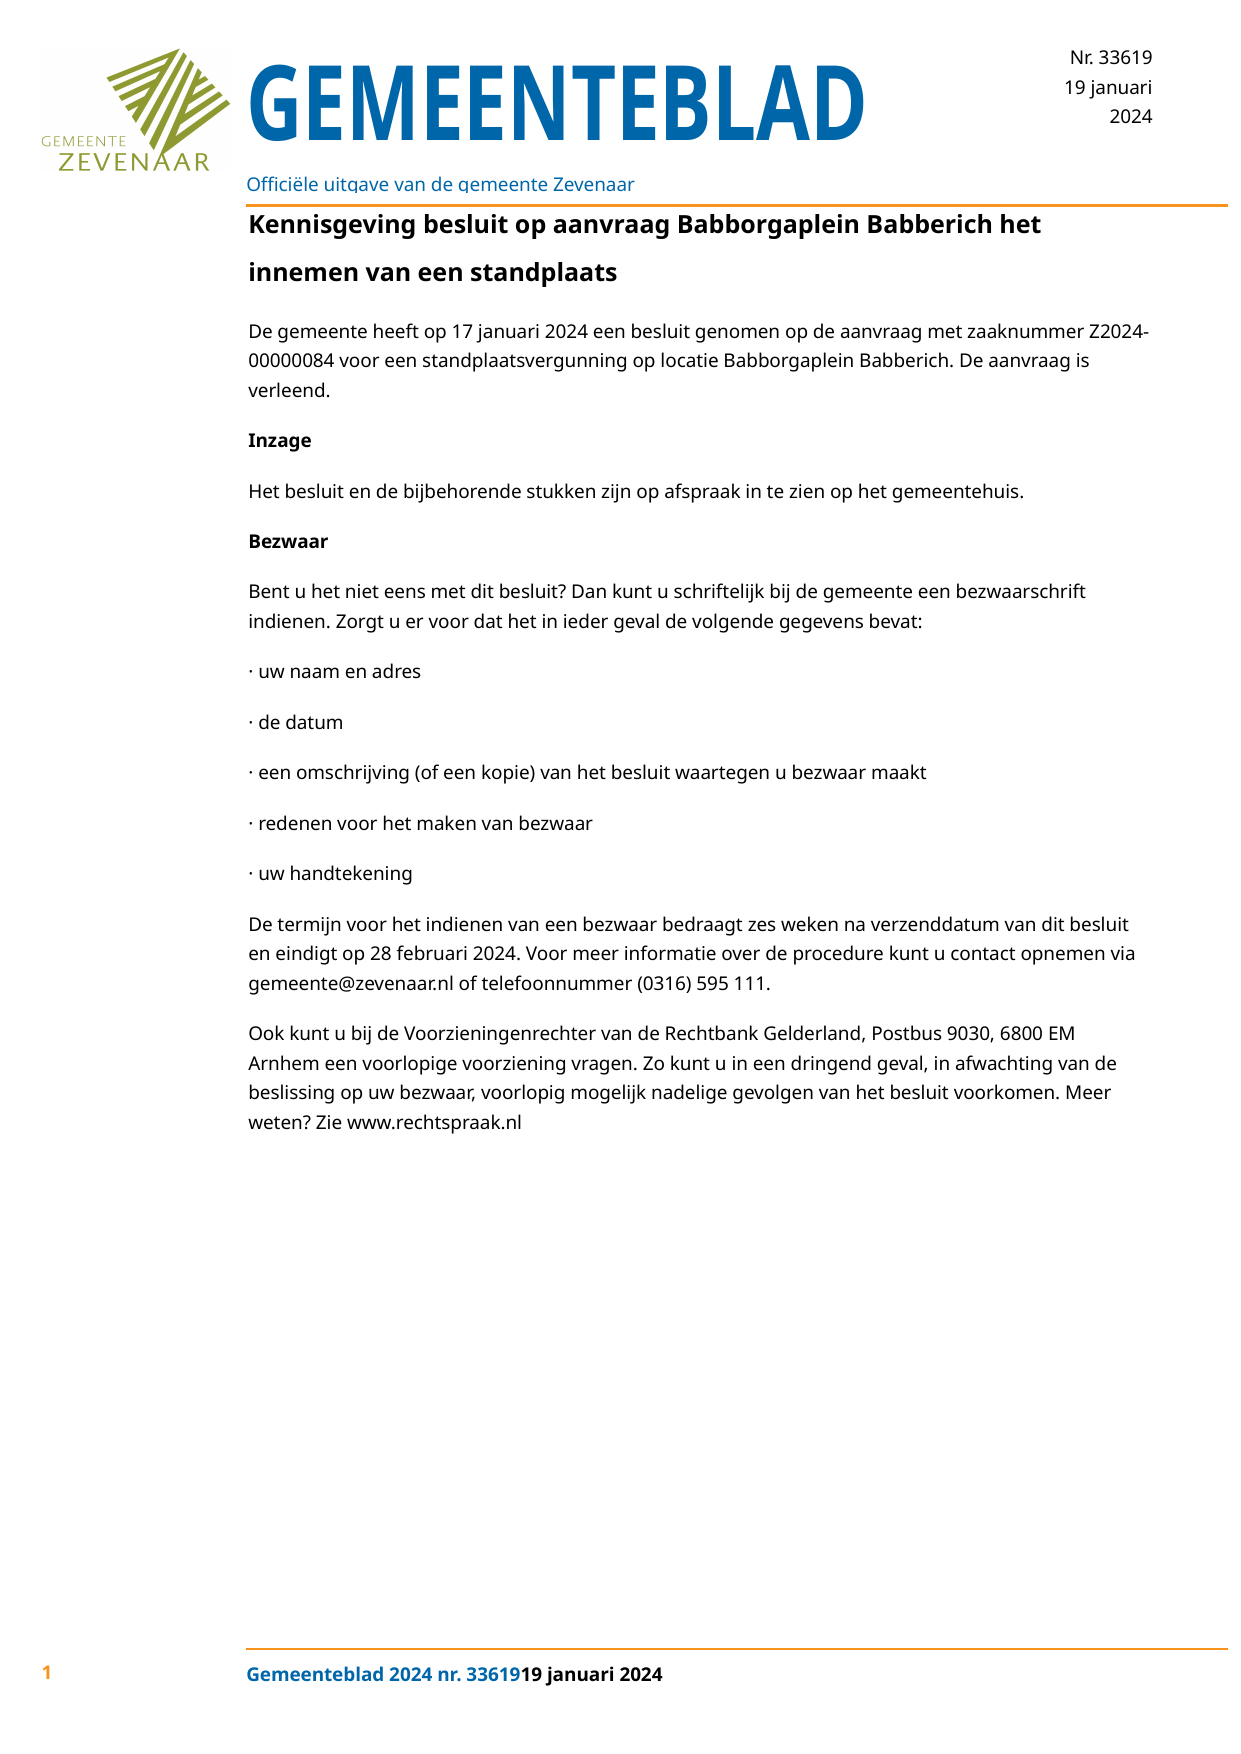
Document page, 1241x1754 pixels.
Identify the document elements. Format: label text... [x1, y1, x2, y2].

text Kennisgeving besluit op aanvraag Babborgaplein Babberich het innemen van een standplaats [248, 207, 1152, 288]
text · uw naam en adres [248, 659, 1152, 684]
text Inzage [248, 427, 1152, 453]
picture [41, 47, 231, 172]
text · redenen voor het maken van bezwaar [248, 810, 1152, 836]
text De termijn voor het indienen van een bezwaar bedraagt zes weken na verzenddatum van dit besluit en eindigt op 28 februari 2024. Voor meer informatie over de procedure kunt u contact opnemen via gemeente@zevenaar.nl of telefoonnummer (0316) 595 111. [248, 911, 1152, 996]
text Bezwaar [248, 528, 1152, 554]
text Ook kunt u bij de Voorzieningenrechter van de Rechtbank Gelderland, Postbus 9030, 6800 EM Arnhem een voorlopige voorziening vragen. Zo kunt u in een dringend geval, in afwachting van de beslissing op uw bezwaar, voorlopig mogelijk nadelige gevolgen van het besluit voorkomen. Meer weten? Zie www.rechtspraak.nl [248, 1020, 1152, 1135]
text De gemeente heeft op 17 januari 2024 een besluit genomen op de aanvraag met zaaknummer Z2024-00000084 voor een standplaatsvergunning op locatie Babborgaplein Babberich. De aanvraag is verleend. [248, 318, 1152, 403]
text Het besluit en de bijbehorende stukken zijn op afspraak in te zien op het gemeentehuis. [248, 478, 1152, 504]
text · uw handtekening [248, 860, 1152, 886]
text · een omschrijving (of een kopie) van het besluit waartegen u bezwaar maakt [248, 759, 1152, 785]
text · de datum [248, 709, 1152, 735]
text Bent u het niet eens met dit besluit? Dan kunt u schriftelijk bij de gemeente een bezwaarschrift indienen. Zorgt u er voor dat het in ieder geval de volgende gegevens bevat: [248, 579, 1152, 634]
